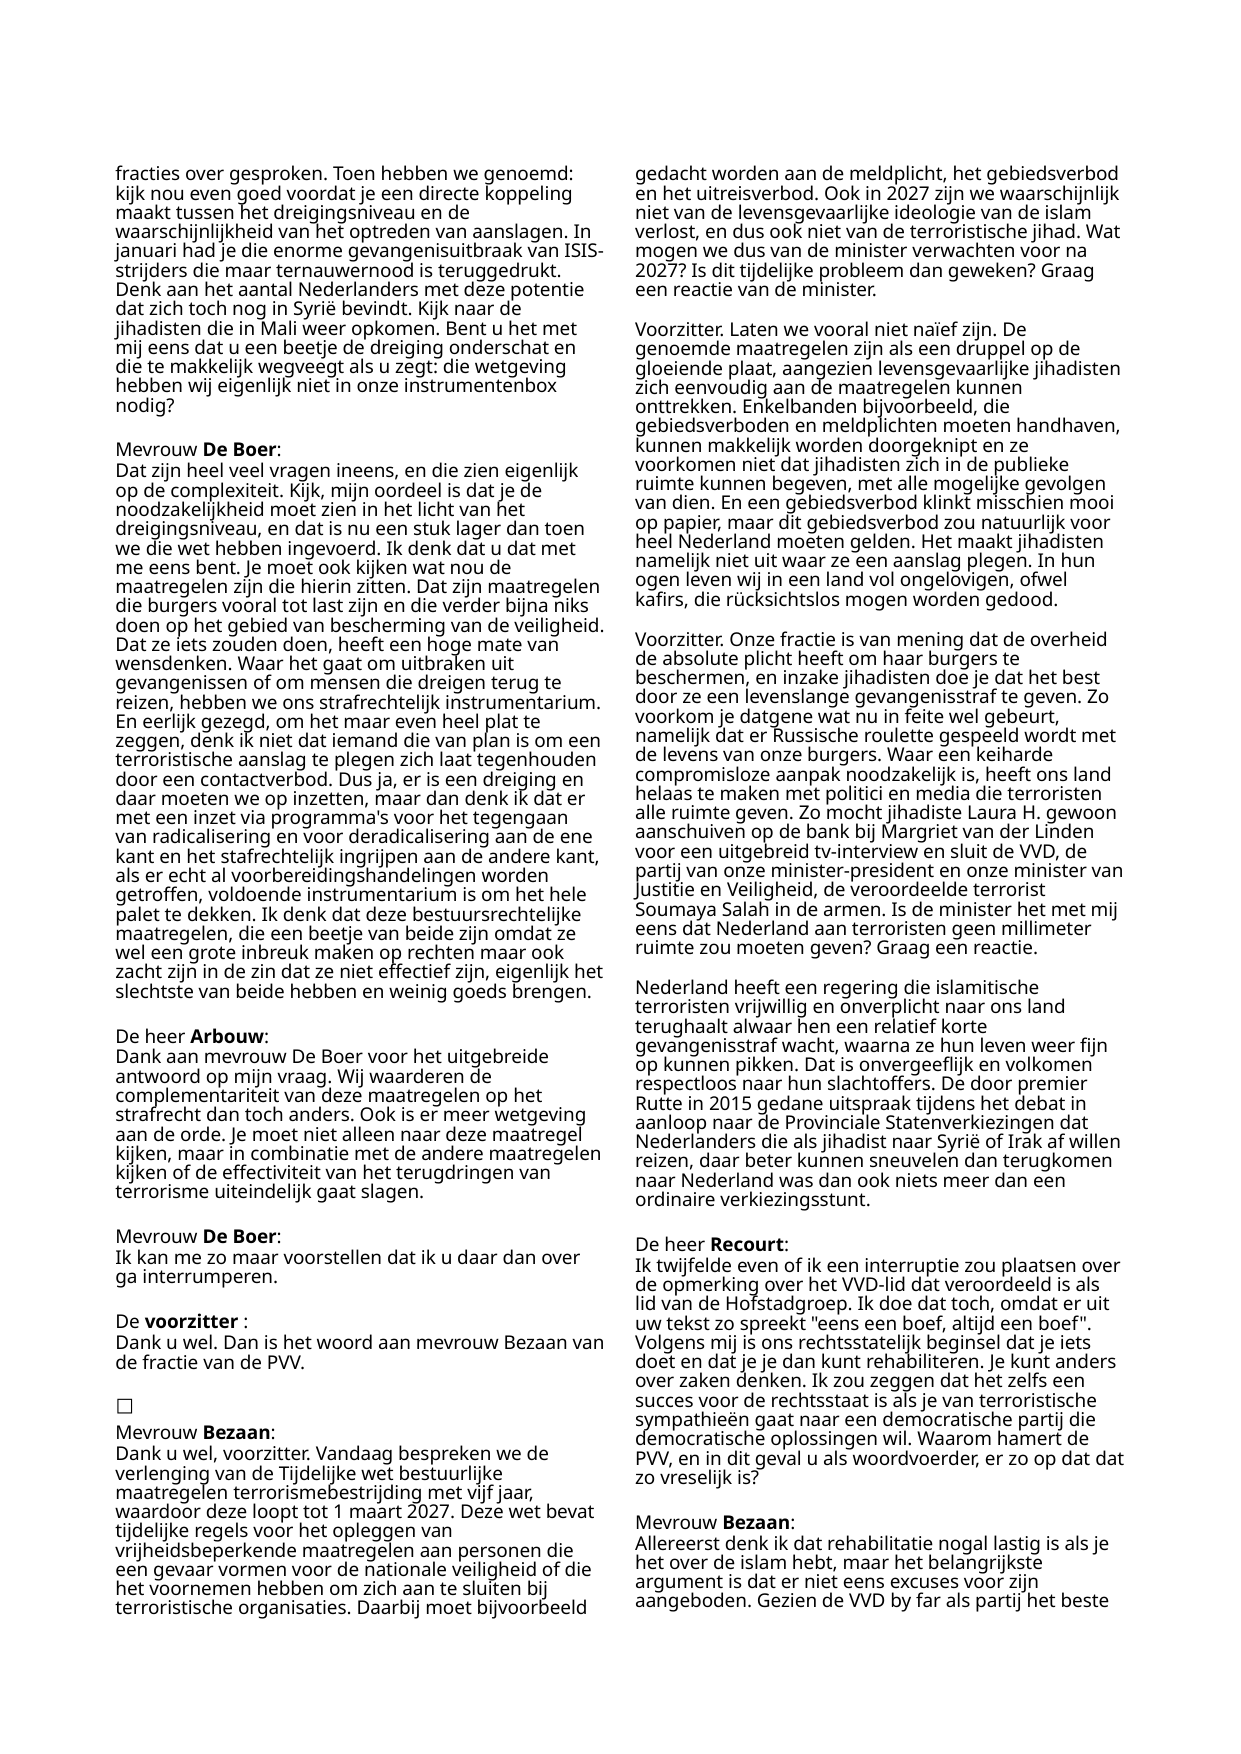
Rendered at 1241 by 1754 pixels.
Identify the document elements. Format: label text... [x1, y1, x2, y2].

text gedacht worden aan de meldplicht, het gebiedsverbod en het uitreisverbod. Ook in 2027 zijn we waarschijnlijk niet van de levensgevaarlijke ideologie van de islam verlost, en dus ook niet van de terroristische jihad. Wat mogen we dus van de minister verwachten voor na 2027? Is dit tijdelijke probleem dan geweken? Graag een reactie van de minister. [635, 165, 1125, 300]
text Mevrouw Bezaan: [635, 1509, 1125, 1535]
text Nederland heeft een regering die islamitische terroristen vrijwillig en onverplicht naar ons land terughaalt alwaar hen een relatief korte gevangenisstraf wacht, waarna ze hun leven weer fijn op kunnen pikken. Dat is onvergeeflijk en volkomen respectloos naar hun slachtoffers. De door premier Rutte in 2015 gedane uitspraak tijdens het debat in aanloop naar de Provinciale Statenverkiezingen dat Nederlanders die als jihadist naar Syrië of Irak af willen reizen, daar beter kunnen sneuvelen dan terugkomen naar Nederland was dan ook niets meer dan een ordinaire verkiezingsstunt. [635, 979, 1125, 1210]
text Voorzitter. Onze fractie is van mening dat de overheid de absolute plicht heeft om haar burgers te beschermen, en inzake jihadisten doe je dat het best door ze een levenslange gevangenisstraf te geven. Zo voorkom je datgene wat nu in feite wel gebeurt, namelijk dat er Russische roulette gespeeld wordt met de levens van onze burgers. Waar een keiharde compromisloze aanpak noodzakelijk is, heeft ons land helaas te maken met politici en media die terroristen alle ruimte geven. Zo mocht jihadiste Laura H. gewoon aanschuiven op de bank bij Margriet van der Linden voor een uitgebreid tv-interview en sluit de VVD, de partij van onze minister-president en onze minister van Justitie en Veiligheid, de veroordeelde terrorist Soumaya Salah in de armen. Is de minister het met mij eens dat Nederland aan terroristen geen millimeter ruimte zou moeten geven? Graag een reactie. [635, 631, 1125, 958]
text Ik twijfelde even of ik een interruptie zou plaatsen over de opmerking over het VVD-lid dat veroordeeld is als lid van de Hofstadgroep. Ik doe dat toch, omdat er uit uw tekst zo spreekt "eens een boef, altijd een boef". Volgens mij is ons rechtsstatelijk beginsel dat je iets doet en dat je je dan kunt rehabiliteren. Je kunt anders over zaken denken. Ik zou zeggen dat het zelfs een succes voor de rechtsstaat is als je van terroristische sympathieën gaat naar een democratische partij die democratische oplossingen wil. Waarom hamert de PVV, en in dit geval u als woordvoerder, er zo op dat dat zo vreselijk is? [635, 1257, 1125, 1488]
text Ik kan me zo maar voorstellen dat ik u daar dan over ga interrumperen. [115, 1249, 605, 1288]
text Allereerst denk ik dat rehabilitatie nogal lastig is als je het over de islam hebt, maar het belangrijkste argument is dat er niet eens excuses voor zijn aangeboden. Gezien de VVD by far als partij het beste [635, 1535, 1125, 1612]
text Mevrouw De Boer: [115, 1223, 605, 1249]
text Dank u wel. Dan is het woord aan mevrouw Bezaan van de fractie van de PVV. [115, 1334, 605, 1373]
text ⬜ [115, 1394, 605, 1419]
text De heer Arbouw: [115, 1023, 605, 1048]
text fracties over gesproken. Toen hebben we genoemd: kijk nou even goed voordat je een directe koppeling maakt tussen het dreigingsniveau en de waarschijnlijkheid van het optreden van aanslagen. In januari had je die enorme gevangenisuitbraak van ISIS-strijders die maar ternauwernood is teruggedrukt. Denk aan het aantal Nederlanders met deze potentie dat zich toch nog in Syrië bevindt. Kijk naar de jihadisten die in Mali weer opkomen. Bent u het met mij eens dat u een beetje de dreiging onderschat en die te makkelijk wegveegt als u zegt: die wetgeving hebben wij eigenlijk niet in onze instrumentenbox nodig? [115, 165, 605, 416]
text De heer Recourt: [635, 1231, 1125, 1257]
text Mevrouw Bezaan: [115, 1419, 605, 1445]
text De voorzitter : [115, 1309, 605, 1334]
text Dank u wel, voorzitter. Vandaag bespreken we de verlenging van de Tijdelijke wet bestuurlijke maatregelen terrorismebestrijding met vijf jaar, waardoor deze loopt tot 1 maart 2027. Deze wet bevat tijdelijke regels voor het opleggen van vrijheidsbeperkende maatregelen aan personen die een gevaar vormen voor de nationale veiligheid of die het voornemen hebben om zich aan te sluiten bij terroristische organisaties. Daarbij moet bijvoorbeeld [115, 1445, 605, 1619]
text Voorzitter. Laten we vooral niet naïef zijn. De genoemde maatregelen zijn als een druppel op de gloeiende plaat, aangezien levensgevaarlijke jihadisten zich eenvoudig aan de maatregelen kunnen onttrekken. Enkelbanden bijvoorbeeld, die gebiedsverboden en meldplichten moeten handhaven, kunnen makkelijk worden doorgeknipt en ze voorkomen niet dat jihadisten zich in de publieke ruimte kunnen begeven, met alle mogelijke gevolgen van dien. En een gebiedsverbod klinkt misschien mooi op papier, maar dit gebiedsverbod zou natuurlijk voor heel Nederland moeten gelden. Het maakt jihadisten namelijk niet uit waar ze een aanslag plegen. In hun ogen leven wij in een land vol ongelovigen, ofwel kafirs, die rücksichtslos mogen worden gedood. [635, 321, 1125, 610]
text Mevrouw De Boer: [115, 437, 605, 462]
text Dank aan mevrouw De Boer voor het uitgebreide antwoord op mijn vraag. Wij waarderen de complementariteit van deze maatregelen op het strafrecht dan toch anders. Ook is er meer wetgeving aan de orde. Je moet niet alleen naar deze maatregel kijken, maar in combinatie met de andere maatregelen kijken of de effectiviteit van het terugdringen van terrorisme uiteindelijk gaat slagen. [115, 1048, 605, 1203]
text Dat zijn heel veel vragen ineens, en die zien eigenlijk op de complexiteit. Kijk, mijn oordeel is dat je de noodzakelijkheid moet zien in het licht van het dreigingsniveau, en dat is nu een stuk lager dan toen we die wet hebben ingevoerd. Ik denk dat u dat met me eens bent. Je moet ook kijken wat nou de maatregelen zijn die hierin zitten. Dat zijn maatregelen die burgers vooral tot last zijn en die verder bijna niks doen op het gebied van bescherming van de veiligheid. Dat ze iets zouden doen, heeft een hoge mate van wensdenken. Waar het gaat om uitbraken uit gevangenissen of om mensen die dreigen terug te reizen, hebben we ons strafrechtelijk instrumentarium. En eerlijk gezegd, om het maar even heel plat te zeggen, denk ik niet dat iemand die van plan is om een terroristische aanslag te plegen zich laat tegenhouden door een contactverbod. Dus ja, er is een dreiging en daar moeten we op inzetten, maar dan denk ik dat er met een inzet via programma's voor het tegengaan van radicalisering en voor deradicalisering aan de ene kant en het stafrechtelijk ingrijpen aan de andere kant, als er echt al voorbereidingshandelingen worden getroffen, voldoende instrumentarium is om het hele palet te dekken. Ik denk dat deze bestuursrechtelijke maatregelen, die een beetje van beide zijn omdat ze wel een grote inbreuk maken op rechten maar ook zacht zijn in de zin dat ze niet effectief zijn, eigenlijk het slechtste van beide hebben en weinig goeds brengen. [115, 462, 605, 1002]
